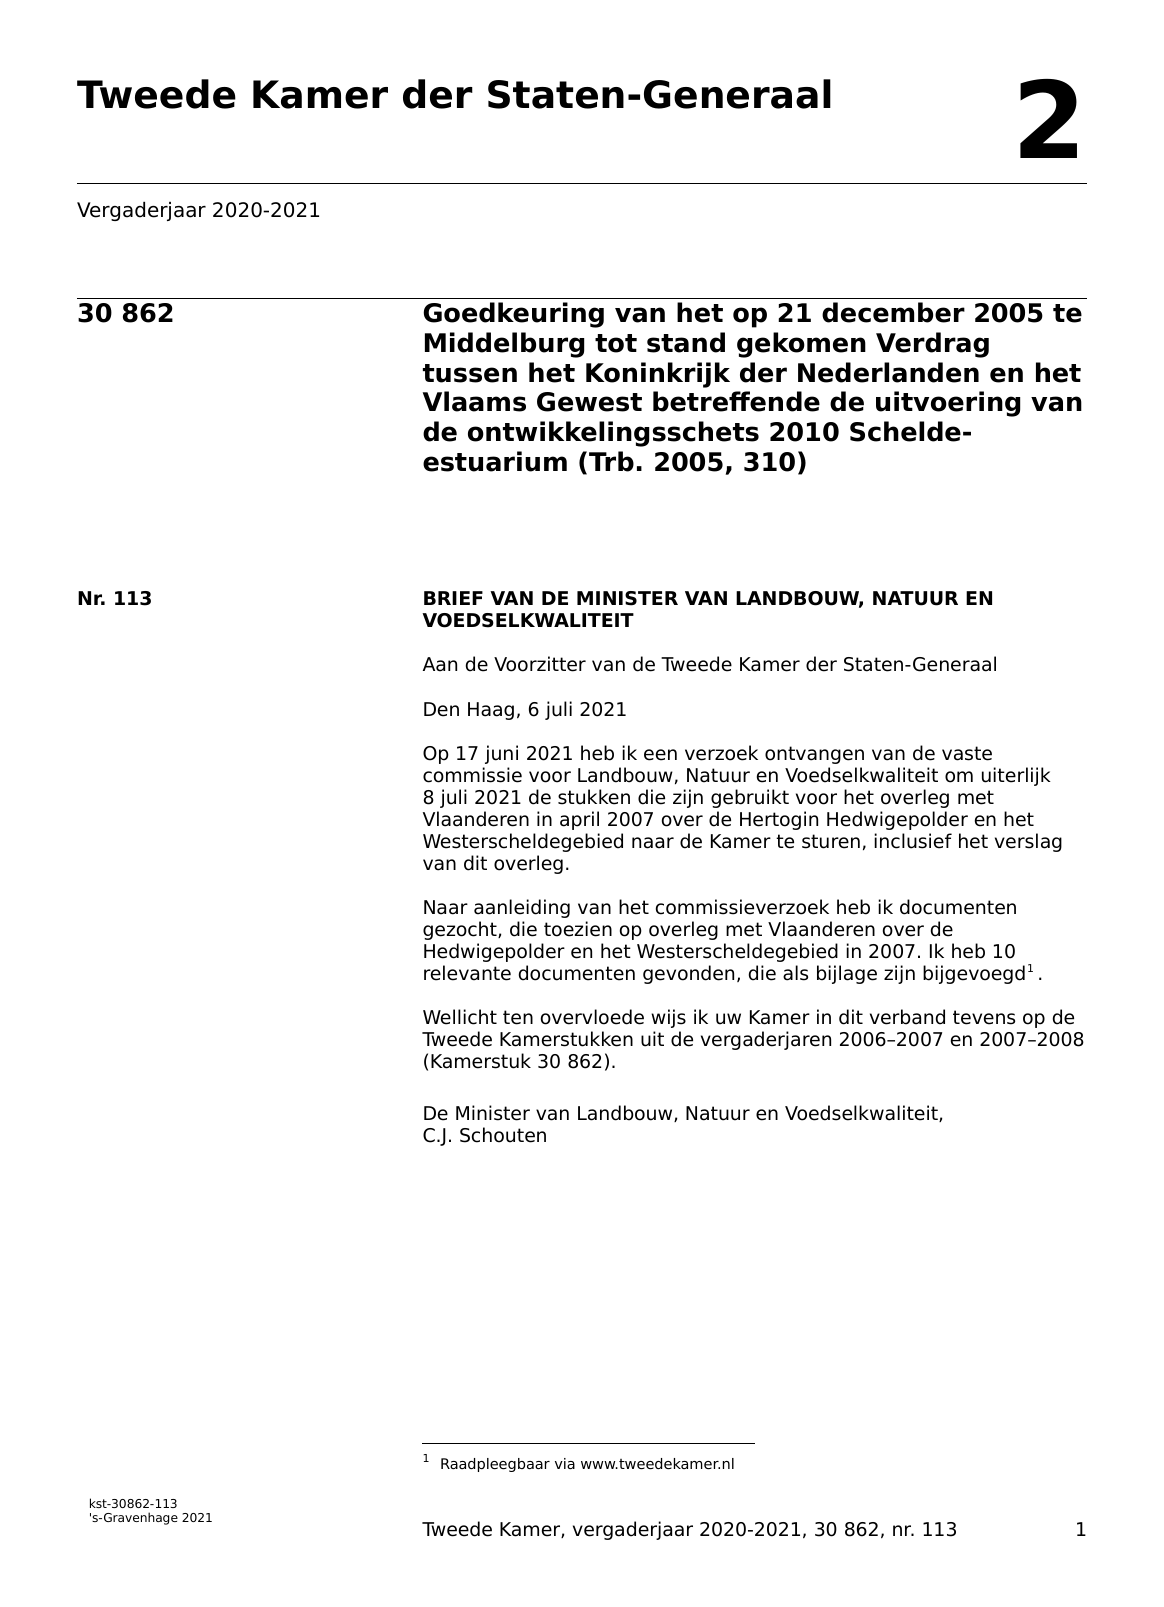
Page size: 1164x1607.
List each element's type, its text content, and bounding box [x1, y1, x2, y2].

subtitle Nr. 113 BRIEF VAN DE MINISTER VAN LANDBOUW, NATUUR EN VOEDSELKWALITEIT [77, 588, 1087, 632]
table_header 2 [886, 59, 1087, 183]
text kst-30862-113 [88, 1497, 323, 1511]
table_cell Vergaderjaar 2020-2021 [77, 184, 1087, 298]
text Naar aanleiding van het commissieverzoek heb ik documenten gezocht, die toezien op overleg met Vlaanderen over de Hedwigepolder en het Westerscheldegebied in 2007. Ik heb 10 relevante documenten gevonden, die als bijlage zijn bijgevoegd. [422, 897, 1087, 984]
table_header Tweede Kamer der Staten-Generaal [77, 59, 886, 183]
subtitle 30 862 Goedkeuring van het op 21 december 2005 te Middelburg tot stand gekomen Verdrag tussen het Koninkrijk der Nederlanden en het Vlaams Gewest betreffende de uitvoering van de ontwikkelingsschets 2010 Schelde-estuarium (Trb. 2005, 310) [77, 299, 1087, 477]
text Wellicht ten overvloede wijs ik uw Kamer in dit verband tevens op de Tweede Kamerstukken uit de vergaderjaren 2006–2007 en 2007–2008 (Kamerstuk 30 862). [422, 1007, 1087, 1073]
text 's-Gravenhage 2021 [88, 1511, 323, 1525]
text Den Haag, 6 juli 2021 [422, 698, 1087, 720]
text Aan de Voorzitter van de Tweede Kamer der Staten-Generaal [422, 654, 1087, 676]
text Op 17 juni 2021 heb ik een verzoek ontvangen van de vaste commissie voor Landbouw, Natuur en Voedselkwaliteit om uiterlijk 8 juli 2021 de stukken die zijn gebruikt voor het overleg met Vlaanderen in april 2007 over de Hertogin Hedwigepolder en het Westerscheldegebied naar de Kamer te sturen, inclusief het verslag van dit overleg. [422, 743, 1087, 874]
text Raadpleegbaar via www.tweedekamer.nl [422, 1452, 1087, 1474]
text De Minister van Landbouw, Natuur en Voedselkwaliteit, C.J. Schouten [422, 1103, 1087, 1147]
